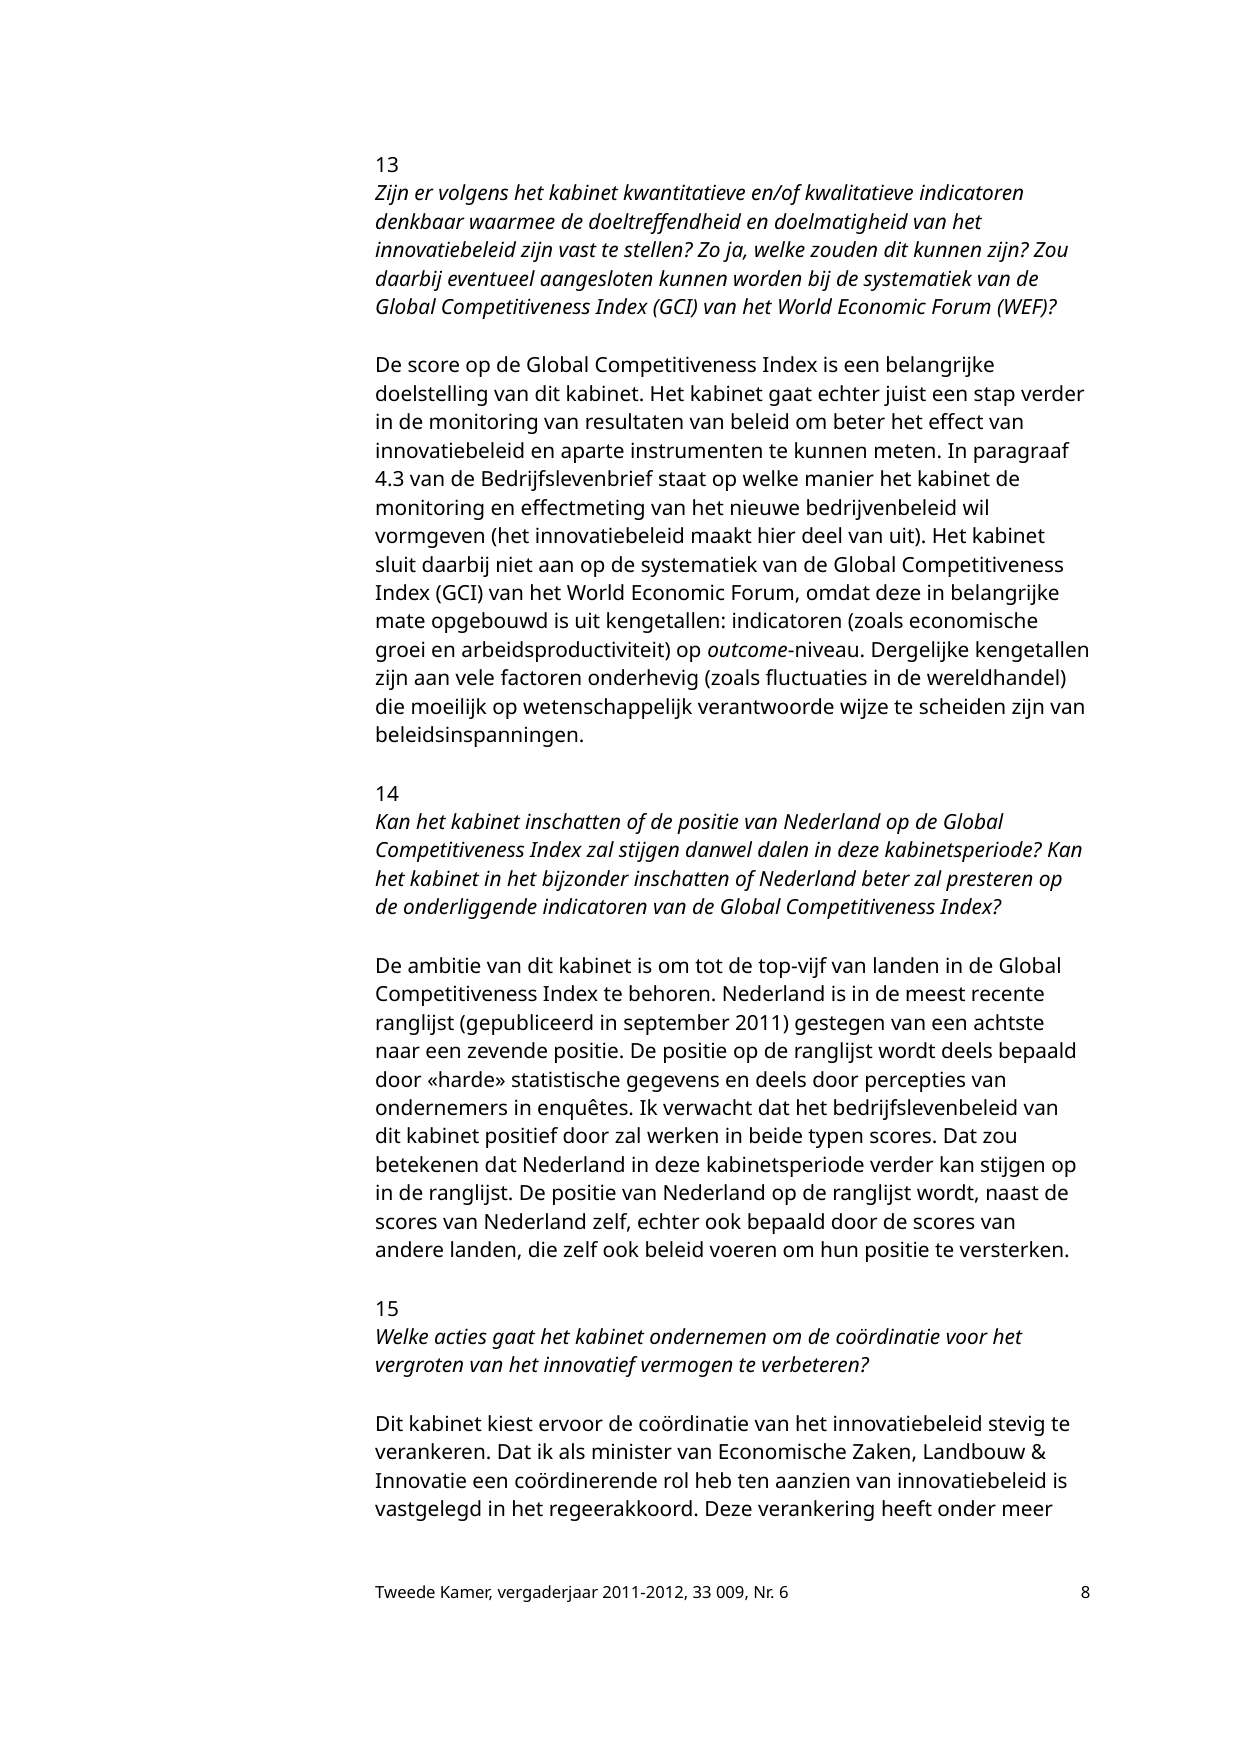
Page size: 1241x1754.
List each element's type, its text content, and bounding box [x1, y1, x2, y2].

text Zijn er volgens het kabinet kwantitatieve en/of kwalitatieve indicatoren denkbaar waarmee de doeltreffendheid en doelmatigheid van het innovatiebeleid zijn vast te stellen? Zo ja, welke zouden dit kunnen zijn? Zou daarbij eventueel aangesloten kunnen worden bij de systematiek van de Global Competitiveness Index (GCI) van het World Economic Forum (WEF)? [375, 178, 1090, 321]
text 14 [375, 779, 1090, 807]
text Welke acties gaat het kabinet ondernemen om de coördinatie voor het vergroten van het innovatief vermogen te verbeteren? [375, 1322, 1090, 1379]
text Kan het kabinet inschatten of de positie van Nederland op de Global Competitiveness Index zal stijgen danwel dalen in deze kabinetsperiode? Kan het kabinet in het bijzonder inschatten of Nederland beter zal presteren op de onderliggende indicatoren van de Global Competitiveness Index? [375, 807, 1090, 921]
text De score op de Global Competitiveness Index is een belangrijke doelstelling van dit kabinet. Het kabinet gaat echter juist een stap verder in de monitoring van resultaten van beleid om beter het effect van innovatiebeleid en aparte instrumenten te kunnen meten. In paragraaf 4.3 van de Bedrijfslevenbrief staat op welke manier het kabinet de monitoring en effectmeting van het nieuwe bedrijvenbeleid wil vormgeven (het innovatiebeleid maakt hier deel van uit). Het kabinet sluit daarbij niet aan op de systematiek van de Global Competitiveness Index (GCI) van het World Economic Forum, omdat deze in belangrijke mate opgebouwd is uit kengetallen: indicatoren (zoals economische groei en arbeidsproductiviteit) op outcome-niveau. Dergelijke kengetallen zijn aan vele factoren onderhevig (zoals fluctuaties in de wereldhandel) die moeilijk op wetenschappelijk verantwoorde wijze te scheiden zijn van beleidsinspanningen. [375, 351, 1090, 749]
text 13 [375, 150, 1090, 178]
text De ambitie van dit kabinet is om tot de top-vijf van landen in de Global Competitiveness Index te behoren. Nederland is in de meest recente ranglijst (gepubliceerd in september 2011) gestegen van een achtste naar een zevende positie. De positie op de ranglijst wordt deels bepaald door «harde» statistische gegevens en deels door percepties van ondernemers in enquêtes. Ik verwacht dat het bedrijfslevenbeleid van dit kabinet positief door zal werken in beide typen scores. Dat zou betekenen dat Nederland in deze kabinetsperiode verder kan stijgen op in de ranglijst. De positie van Nederland op de ranglijst wordt, naast de scores van Nederland zelf, echter ook bepaald door de scores van andere landen, die zelf ook beleid voeren om hun positie te versterken. [375, 951, 1090, 1264]
text Dit kabinet kiest ervoor de coördinatie van het innovatiebeleid stevig te verankeren. Dat ik als minister van Economische Zaken, Landbouw & Innovatie een coördinerende rol heb ten aanzien van innovatiebeleid is vastgelegd in het regeerakkoord. Deze verankering heeft onder meer [375, 1409, 1090, 1523]
text 15 [375, 1294, 1090, 1322]
